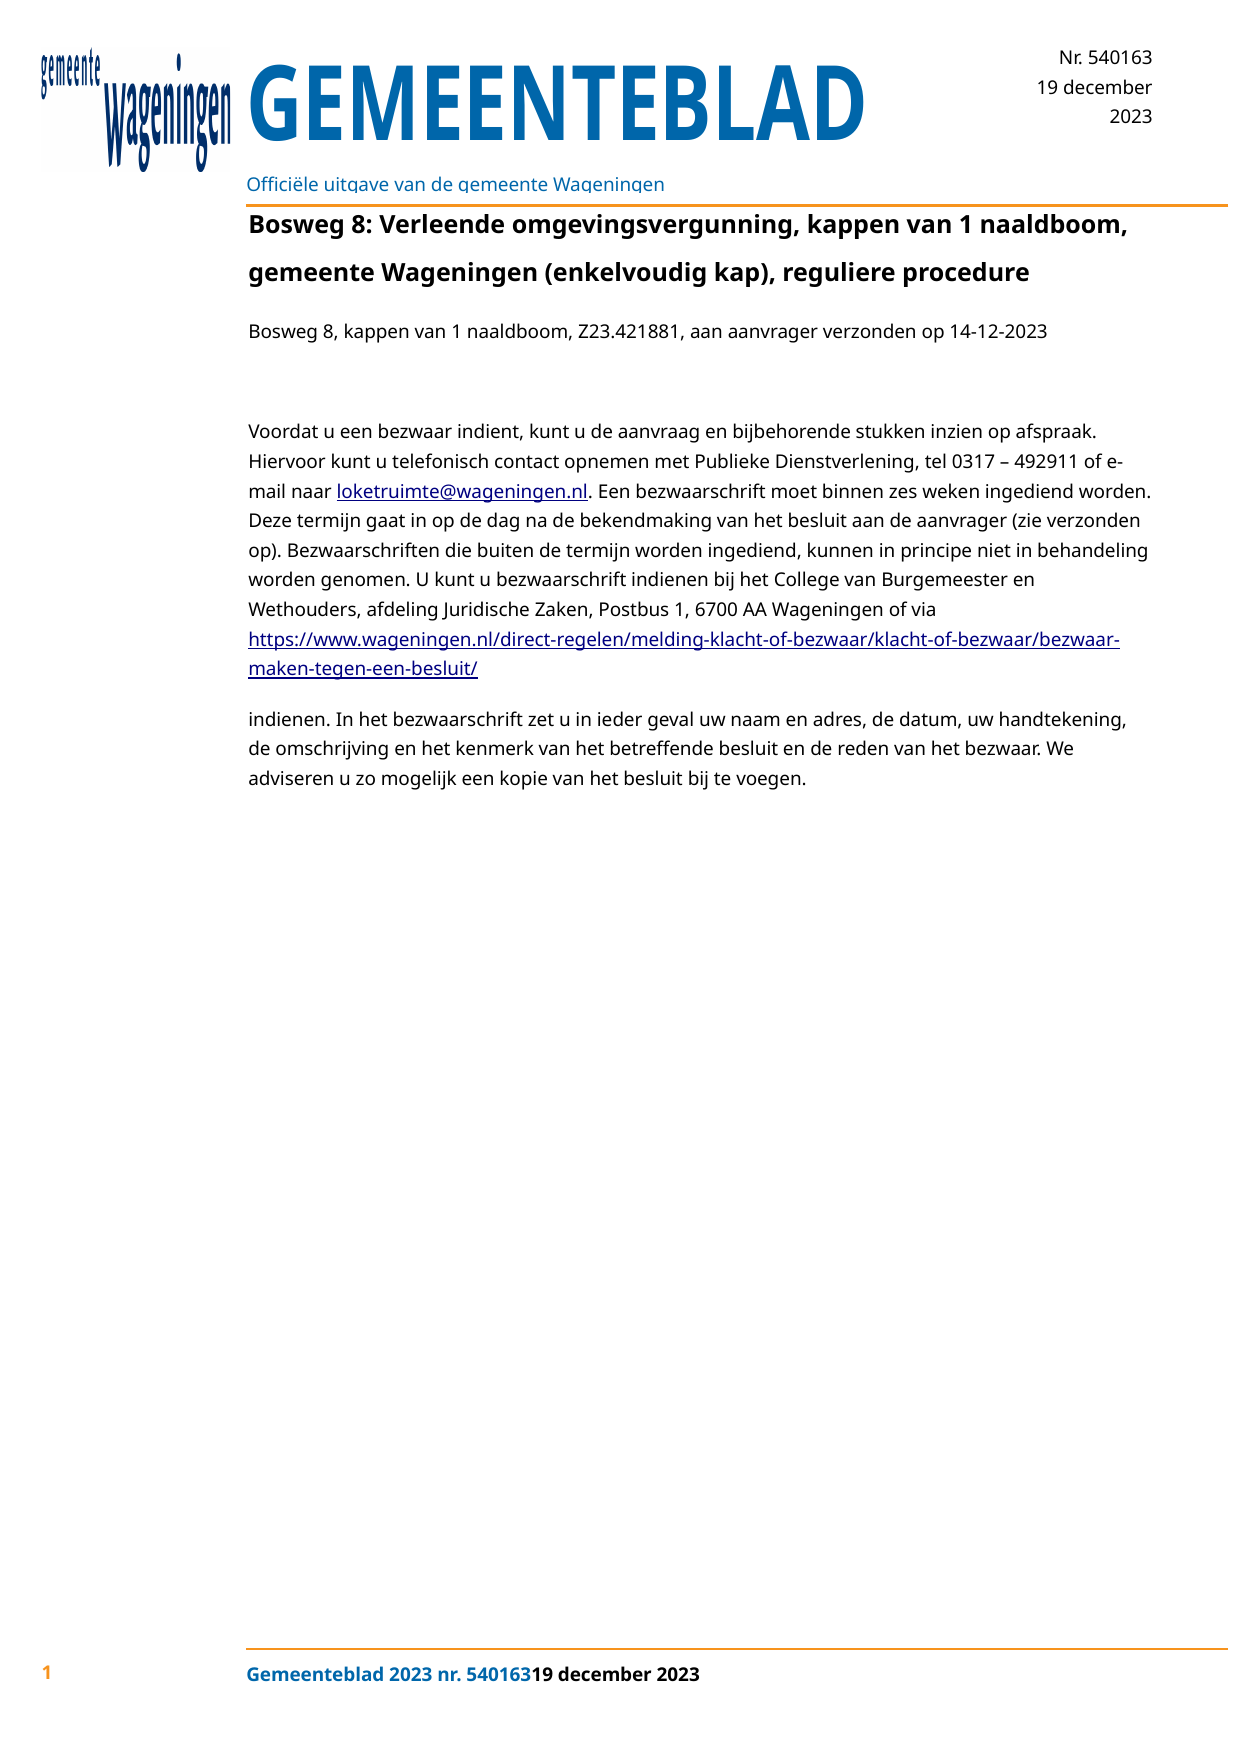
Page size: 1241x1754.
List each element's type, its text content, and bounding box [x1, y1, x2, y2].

text Bosweg 8: Verleende omgevingsvergunning, kappen van 1 naaldboom, gemeente Wageningen (enkelvoudig kap), reguliere procedure [248, 207, 1152, 288]
text Bosweg 8, kappen van 1 naaldboom, Z23.421881, aan aanvrager verzonden op 14-12-2023 [248, 318, 1152, 344]
text Voordat u een bezwaar indient, kunt u de aanvraag en bijbehorende stukken inzien op afspraak. Hiervoor kunt u telefonisch contact opnemen met Publieke Dienstverlening, tel 0317 – 492911 of e-mail naar loketruimte@wageningen.nl. Een bezwaarschrift moet binnen zes weken ingediend worden. Deze termijn gaat in op de dag na de bekendmaking van het besluit aan de aanvrager (zie verzonden op). Bezwaarschriften die buiten de termijn worden ingediend, kunnen in principe niet in behandeling worden genomen. U kunt u bezwaarschrift indienen bij het College van Burgemeester en Wethouders, afdeling Juridische Zaken, Postbus 1, 6700 AA Wageningen of via https://www.wageningen.nl/direct-regelen/melding-klacht-of-bezwaar/klacht-of-bezwaar/bezwaar-maken-tegen-een-besluit/ [248, 419, 1152, 681]
picture [41, 47, 231, 172]
text indienen. In het bezwaarschrift zet u in ieder geval uw naam en adres, de datum, uw handtekening, de omschrijving en het kenmerk van het betreffende besluit en de reden van het bezwaar. We adviseren u zo mogelijk een kopie van het besluit bij te voegen. [248, 706, 1152, 791]
